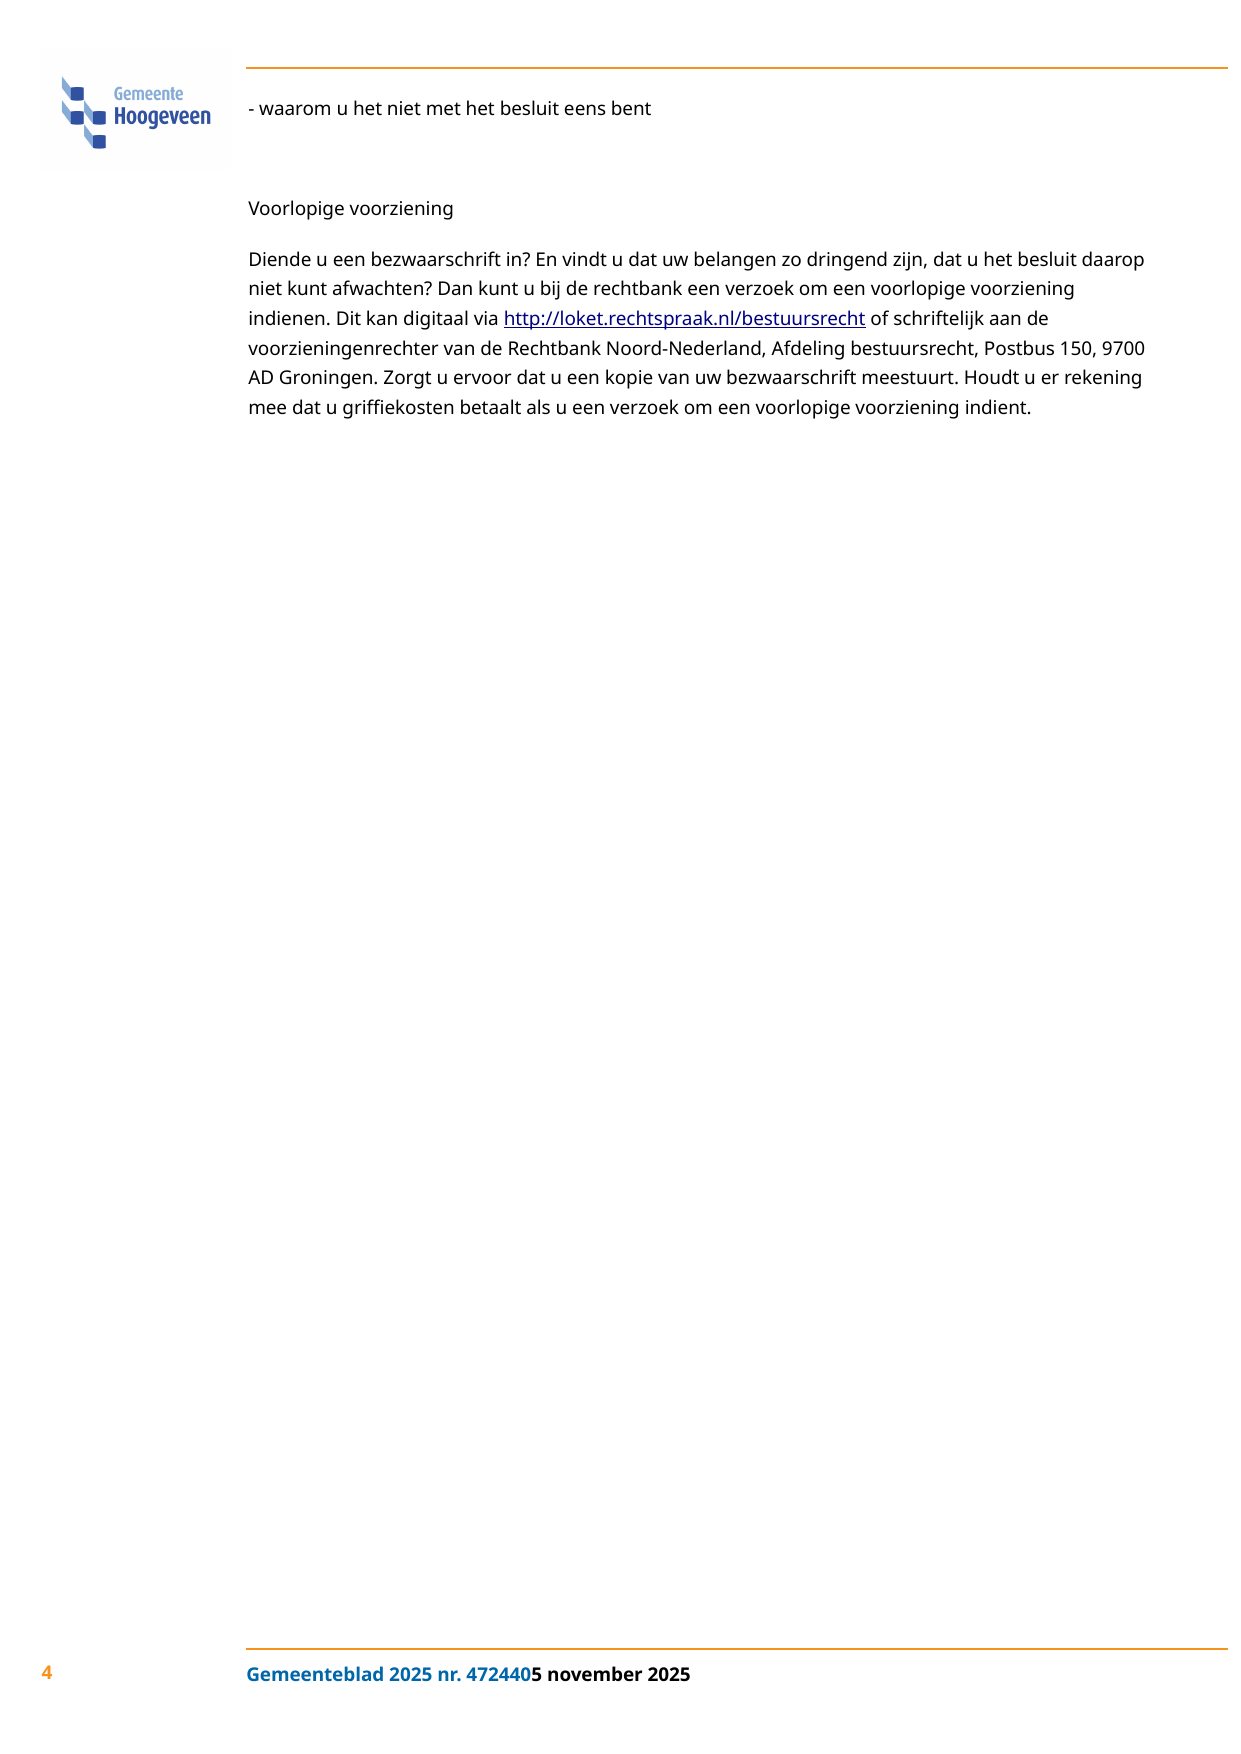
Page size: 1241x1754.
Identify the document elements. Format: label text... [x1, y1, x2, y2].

text - waarom u het niet met het besluit eens bent [248, 95, 1152, 121]
text Voorlopige voorziening [248, 196, 1152, 221]
picture [41, 47, 231, 172]
text Diende u een bezwaarschrift in? En vindt u dat uw belangen zo dringend zijn, dat u het besluit daarop niet kunt afwachten? Dan kunt u bij de rechtbank een verzoek om een voorlopige voorziening indienen. Dit kan digitaal via http://loket.rechtspraak.nl/bestuursrecht of schriftelijk aan de voorzieningenrechter van de Rechtbank Noord-Nederland, Afdeling bestuursrecht, Postbus 150, 9700 AD Groningen. Zorgt u ervoor dat u een kopie van uw bezwaarschrift meestuurt. Houdt u er rekening mee dat u griffiekosten betaalt als u een verzoek om een voorlopige voorziening indient. [248, 246, 1152, 420]
